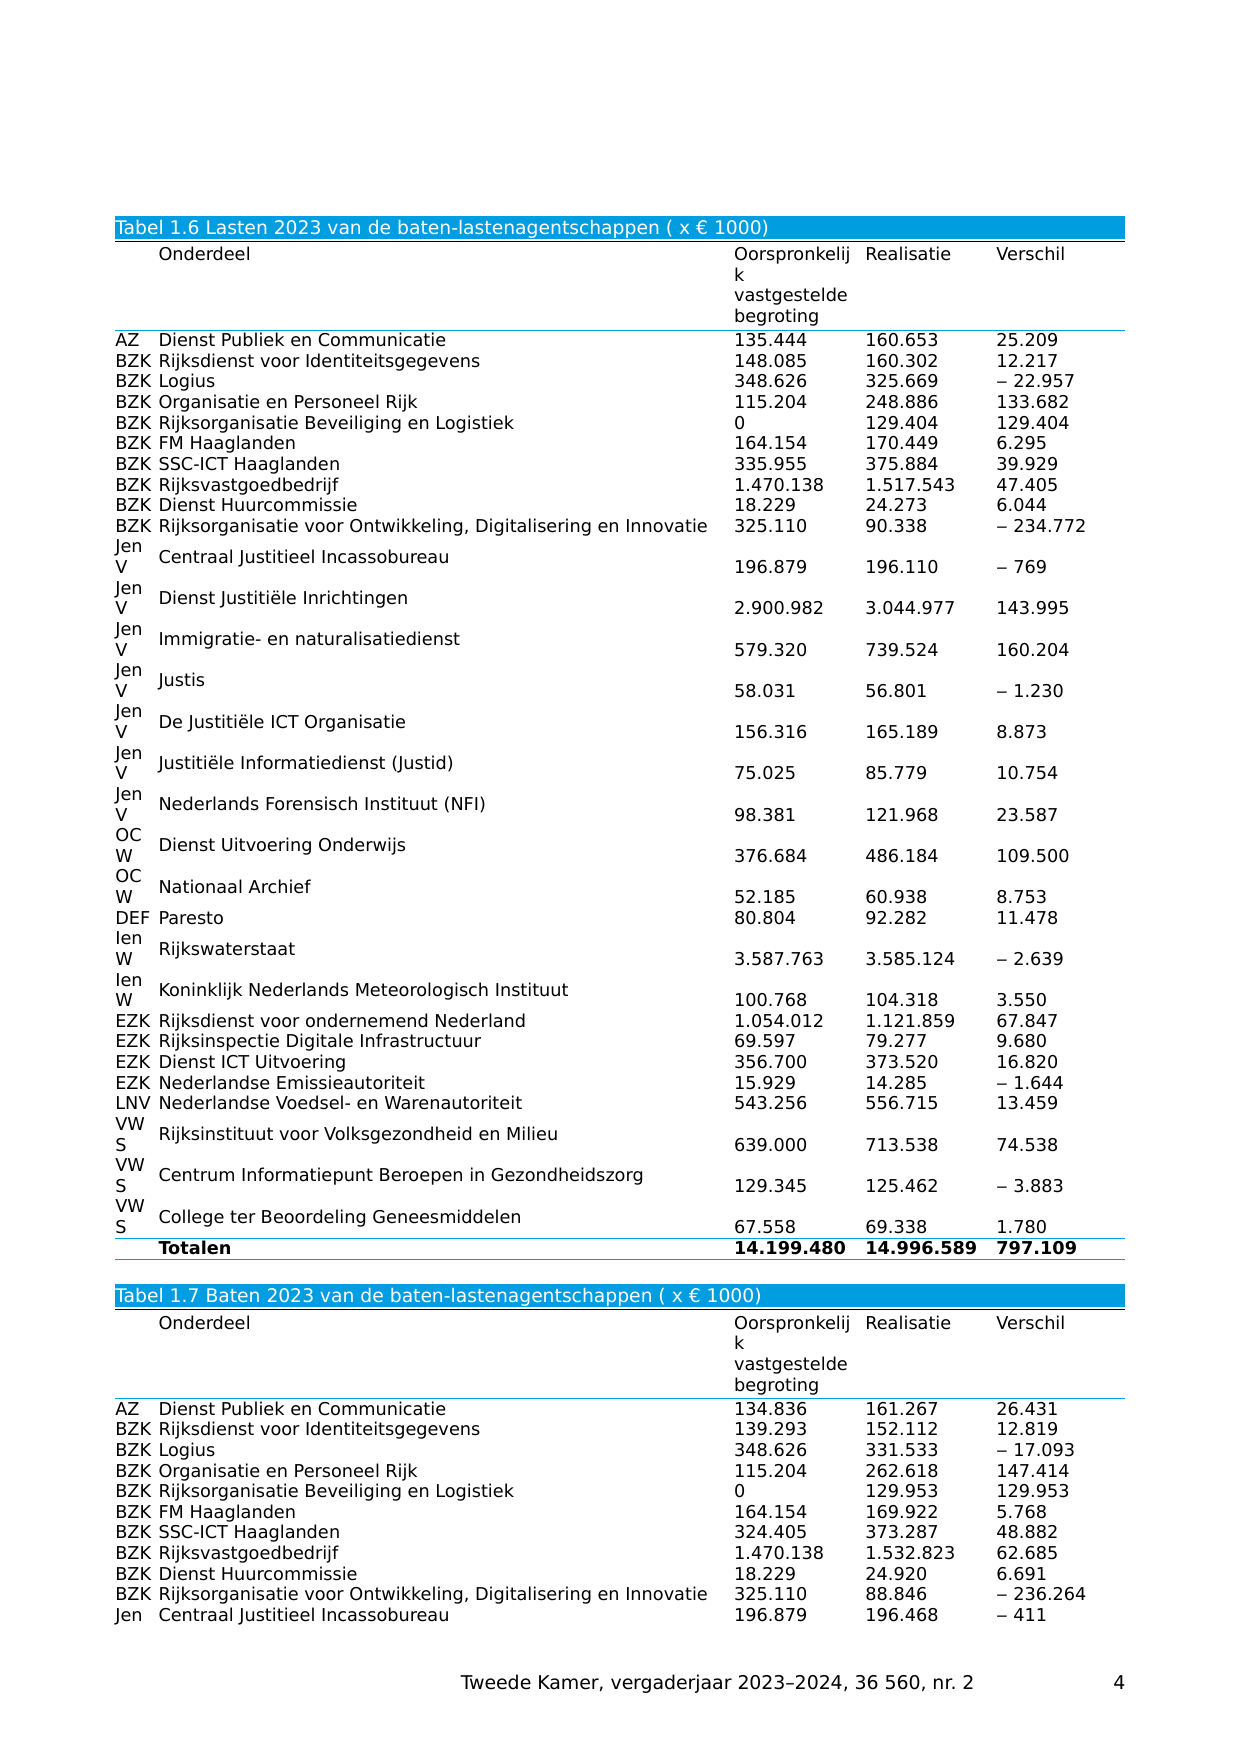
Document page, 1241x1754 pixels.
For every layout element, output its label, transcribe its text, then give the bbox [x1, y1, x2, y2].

table_cell Rijksinspectie Digitale Infrastructuur [155, 1031, 731, 1052]
table_cell IenW [115, 928, 155, 969]
table_cell FM Haaglanden [155, 1502, 731, 1522]
table_cell BZK [115, 351, 155, 371]
table_cell ‒ 769 [993, 536, 1125, 578]
table_cell 100.768 [731, 970, 862, 1011]
table_cell 2.900.982 [731, 578, 862, 619]
table_cell 373.520 [862, 1052, 993, 1073]
table_cell Rijksorganisatie Beveiliging en Logistiek [155, 1481, 731, 1502]
table_cell 67.847 [993, 1011, 1125, 1031]
table_cell 6.691 [993, 1564, 1125, 1584]
table_cell BZK [115, 371, 155, 392]
table_cell JenV [115, 578, 155, 619]
table_cell 121.968 [862, 784, 993, 825]
table_cell 324.405 [731, 1523, 862, 1543]
table_cell BZK [115, 1543, 155, 1564]
table_cell 88.846 [862, 1584, 993, 1605]
table_cell 6.295 [993, 433, 1125, 454]
table_cell 129.953 [862, 1481, 993, 1502]
table_cell ‒ 234.772 [993, 516, 1125, 536]
table_cell 47.405 [993, 475, 1125, 495]
table_cell 543.256 [731, 1093, 862, 1114]
table_cell 0 [731, 413, 862, 433]
table_cell 115.204 [731, 392, 862, 413]
table_cell JenV [115, 701, 155, 743]
table_cell 0 [731, 1481, 862, 1502]
table_cell VWS [115, 1155, 155, 1196]
table_cell 48.882 [993, 1523, 1125, 1543]
table_cell 69.597 [731, 1031, 862, 1052]
table_cell Rijksorganisatie Beveiliging en Logistiek [155, 413, 731, 433]
table_cell 3.585.124 [862, 928, 993, 969]
table_cell Dienst Publiek en Communicatie [155, 1399, 731, 1419]
table_cell Dienst Huurcommissie [155, 1564, 731, 1584]
table_cell 196.110 [862, 536, 993, 578]
table_cell Rijksvastgoedbedrijf [155, 475, 731, 495]
table_cell Centraal Justitieel Incassobureau [155, 1605, 731, 1626]
table_cell JenV [115, 784, 155, 825]
table_cell 196.879 [731, 1605, 862, 1626]
table_cell BZK [115, 1584, 155, 1605]
table_cell Realisatie [862, 242, 993, 329]
table_cell 24.273 [862, 495, 993, 516]
table_cell 5.768 [993, 1502, 1125, 1522]
table_cell BZK [115, 1419, 155, 1440]
table_cell Jen [115, 1605, 155, 1626]
table_cell 335.955 [731, 454, 862, 474]
table_cell 60.938 [862, 866, 993, 908]
table_cell 18.229 [731, 1564, 862, 1584]
table_cell Totalen [155, 1239, 731, 1259]
table_cell 161.267 [862, 1399, 993, 1419]
table_cell ‒ 2.639 [993, 928, 1125, 969]
table_cell ‒ 22.957 [993, 371, 1125, 392]
table_cell Immigratie- en naturalisatiedienst [155, 619, 731, 660]
table_cell Rijksorganisatie voor Ontwikkeling, Digitalisering en Innovatie [155, 516, 731, 536]
table_cell Logius [155, 1440, 731, 1461]
table_cell BZK [115, 413, 155, 433]
table_cell 10.754 [993, 743, 1125, 784]
table_cell 80.804 [731, 908, 862, 928]
table_cell 139.293 [731, 1419, 862, 1440]
table_cell JenV [115, 743, 155, 784]
table_cell 129.345 [731, 1155, 862, 1196]
table_cell DEF [115, 908, 155, 928]
table_cell Verschil [993, 1310, 1125, 1398]
table_cell 165.189 [862, 701, 993, 743]
table_cell BZK [115, 495, 155, 516]
table_cell 325.669 [862, 371, 993, 392]
table_cell 11.478 [993, 908, 1125, 928]
table_cell 1.470.138 [731, 475, 862, 495]
table_cell 14.285 [862, 1073, 993, 1093]
table_cell BZK [115, 516, 155, 536]
table_cell 56.801 [862, 660, 993, 701]
table_cell OCW [115, 866, 155, 908]
table_cell 375.884 [862, 454, 993, 474]
table_cell 109.500 [993, 825, 1125, 866]
table_cell EZK [115, 1073, 155, 1093]
table_cell 556.715 [862, 1093, 993, 1114]
table_cell 579.320 [731, 619, 862, 660]
table_cell 156.316 [731, 701, 862, 743]
table_cell 147.414 [993, 1461, 1125, 1481]
table_cell Nederlandse Voedsel- en Warenautoriteit [155, 1093, 731, 1114]
table_cell 196.879 [731, 536, 862, 578]
table_cell Centraal Justitieel Incassobureau [155, 536, 731, 578]
table_cell Oorspronkelijk vastgestelde begroting [731, 1310, 862, 1398]
table_cell 62.685 [993, 1543, 1125, 1564]
table_cell Rijkswaterstaat [155, 928, 731, 969]
table_cell 797.109 [993, 1239, 1125, 1259]
table_cell 52.185 [731, 866, 862, 908]
table_cell Nederlands Forensisch Instituut (NFI) [155, 784, 731, 825]
table_cell 79.277 [862, 1031, 993, 1052]
table_cell 169.922 [862, 1502, 993, 1522]
table_cell ‒ 1.230 [993, 660, 1125, 701]
table_cell 90.338 [862, 516, 993, 536]
table_cell BZK [115, 1440, 155, 1461]
table_cell 58.031 [731, 660, 862, 701]
table_cell 69.338 [862, 1196, 993, 1238]
table_cell Rijksvastgoedbedrijf [155, 1543, 731, 1564]
table_cell Rijksinstituut voor Volksgezondheid en Milieu [155, 1114, 731, 1155]
table_cell 639.000 [731, 1114, 862, 1155]
table_cell 1.054.012 [731, 1011, 862, 1031]
table_cell 348.626 [731, 1440, 862, 1461]
table_cell BZK [115, 392, 155, 413]
table_cell JenV [115, 536, 155, 578]
table_cell 24.920 [862, 1564, 993, 1584]
table_cell 16.820 [993, 1052, 1125, 1073]
table_cell Organisatie en Personeel Rijk [155, 392, 731, 413]
table_cell 9.680 [993, 1031, 1125, 1052]
table_cell BZK [115, 1523, 155, 1543]
table_cell Paresto [155, 908, 731, 928]
table_cell [115, 1239, 155, 1259]
table_cell 1.780 [993, 1196, 1125, 1238]
table_cell JenV [115, 619, 155, 660]
table_cell 331.533 [862, 1440, 993, 1461]
table_cell Oorspronkelijk vastgestelde begroting [731, 242, 862, 329]
table_cell BZK [115, 1481, 155, 1502]
table_cell VWS [115, 1196, 155, 1238]
table_cell 74.538 [993, 1114, 1125, 1155]
table_cell Rijksorganisatie voor Ontwikkeling, Digitalisering en Innovatie [155, 1584, 731, 1605]
table_cell 129.404 [862, 413, 993, 433]
table_cell 13.459 [993, 1093, 1125, 1114]
table_cell ‒ 236.264 [993, 1584, 1125, 1605]
table_cell SSC-ICT Haaglanden [155, 454, 731, 474]
table_cell 3.044.977 [862, 578, 993, 619]
table_cell BZK [115, 454, 155, 474]
table_cell 133.682 [993, 392, 1125, 413]
table_cell 1.470.138 [731, 1543, 862, 1564]
table_cell 143.995 [993, 578, 1125, 619]
table_cell Dienst Huurcommissie [155, 495, 731, 516]
table_cell 164.154 [731, 1502, 862, 1522]
table_cell OCW [115, 825, 155, 866]
table_cell EZK [115, 1031, 155, 1052]
table_cell 348.626 [731, 371, 862, 392]
table_cell FM Haaglanden [155, 433, 731, 454]
table_cell 98.381 [731, 784, 862, 825]
table_cell 75.025 [731, 743, 862, 784]
table_cell 196.468 [862, 1605, 993, 1626]
table_cell 18.229 [731, 495, 862, 516]
table_cell BZK [115, 433, 155, 454]
table_cell 160.653 [862, 331, 993, 351]
table_cell 134.836 [731, 1399, 862, 1419]
table_cell Verschil [993, 242, 1125, 329]
table_cell 325.110 [731, 1584, 862, 1605]
table_cell 12.217 [993, 351, 1125, 371]
table_cell EZK [115, 1011, 155, 1031]
table_cell 23.587 [993, 784, 1125, 825]
table_cell Dienst ICT Uitvoering [155, 1052, 731, 1073]
table_cell Rijksdienst voor ondernemend Nederland [155, 1011, 731, 1031]
table_cell IenW [115, 970, 155, 1011]
table_cell 6.044 [993, 495, 1125, 516]
table_cell VWS [115, 1114, 155, 1155]
table_cell 26.431 [993, 1399, 1125, 1419]
table_cell 39.929 [993, 454, 1125, 474]
table_cell 262.618 [862, 1461, 993, 1481]
table_cell Nationaal Archief [155, 866, 731, 908]
table_cell [115, 242, 155, 329]
table_cell Realisatie [862, 1310, 993, 1398]
table_cell 135.444 [731, 331, 862, 351]
table_cell BZK [115, 1461, 155, 1481]
table_cell ‒ 411 [993, 1605, 1125, 1626]
table_cell 92.282 [862, 908, 993, 928]
table_cell 486.184 [862, 825, 993, 866]
table_cell 67.558 [731, 1196, 862, 1238]
table_cell 85.779 [862, 743, 993, 784]
table_cell Centrum Informatiepunt Beroepen in Gezondheidszorg [155, 1155, 731, 1196]
table_cell Koninklijk Nederlands Meteorologisch Instituut [155, 970, 731, 1011]
table_cell EZK [115, 1052, 155, 1073]
table_cell [115, 1310, 155, 1398]
table_cell ‒ 17.093 [993, 1440, 1125, 1461]
table_cell 248.886 [862, 392, 993, 413]
table_cell 1.532.823 [862, 1543, 993, 1564]
table_cell 739.524 [862, 619, 993, 660]
table_cell Nederlandse Emissieautoriteit [155, 1073, 731, 1093]
table_cell 3.587.763 [731, 928, 862, 969]
table_cell 152.112 [862, 1419, 993, 1440]
table_cell College ter Beoordeling Geneesmiddelen [155, 1196, 731, 1238]
table_cell 376.684 [731, 825, 862, 866]
table_cell SSC-ICT Haaglanden [155, 1523, 731, 1543]
table_cell 14.996.589 [862, 1239, 993, 1259]
table_cell 125.462 [862, 1155, 993, 1196]
table_cell 160.302 [862, 351, 993, 371]
table_cell Dienst Publiek en Communicatie [155, 331, 731, 351]
table_cell 160.204 [993, 619, 1125, 660]
table_cell 14.199.480 [731, 1239, 862, 1259]
table_cell 3.550 [993, 970, 1125, 1011]
table_cell BZK [115, 475, 155, 495]
table_cell Justis [155, 660, 731, 701]
table_cell Onderdeel [155, 242, 731, 329]
table_cell 170.449 [862, 433, 993, 454]
table_cell Justitiële Informatiedienst (Justid) [155, 743, 731, 784]
table_cell 713.538 [862, 1114, 993, 1155]
table_cell AZ [115, 331, 155, 351]
table_cell 356.700 [731, 1052, 862, 1073]
table_cell 8.873 [993, 701, 1125, 743]
table_cell 373.287 [862, 1523, 993, 1543]
table_cell 25.209 [993, 331, 1125, 351]
table_cell 164.154 [731, 433, 862, 454]
table_cell AZ [115, 1399, 155, 1419]
table_cell ‒ 1.644 [993, 1073, 1125, 1093]
table_cell De Justitiële ICT Organisatie [155, 701, 731, 743]
table_cell Onderdeel [155, 1310, 731, 1398]
table_cell BZK [115, 1502, 155, 1522]
table_cell 104.318 [862, 970, 993, 1011]
table_cell Rijksdienst voor Identiteitsgegevens [155, 1419, 731, 1440]
table_cell 1.121.859 [862, 1011, 993, 1031]
table_cell 148.085 [731, 351, 862, 371]
table_cell 129.404 [993, 413, 1125, 433]
table_cell ‒ 3.883 [993, 1155, 1125, 1196]
table_cell 1.517.543 [862, 475, 993, 495]
table_cell JenV [115, 660, 155, 701]
table_cell 115.204 [731, 1461, 862, 1481]
table_cell Organisatie en Personeel Rijk [155, 1461, 731, 1481]
table_cell 15.929 [731, 1073, 862, 1093]
table_cell 325.110 [731, 516, 862, 536]
table_cell Dienst Justitiële Inrichtingen [155, 578, 731, 619]
table_cell Logius [155, 371, 731, 392]
table_cell 8.753 [993, 866, 1125, 908]
table_cell LNV [115, 1093, 155, 1114]
table_cell 129.953 [993, 1481, 1125, 1502]
table_cell BZK [115, 1564, 155, 1584]
table_cell 12.819 [993, 1419, 1125, 1440]
table_cell Dienst Uitvoering Onderwijs [155, 825, 731, 866]
table_cell Rijksdienst voor Identiteitsgegevens [155, 351, 731, 371]
